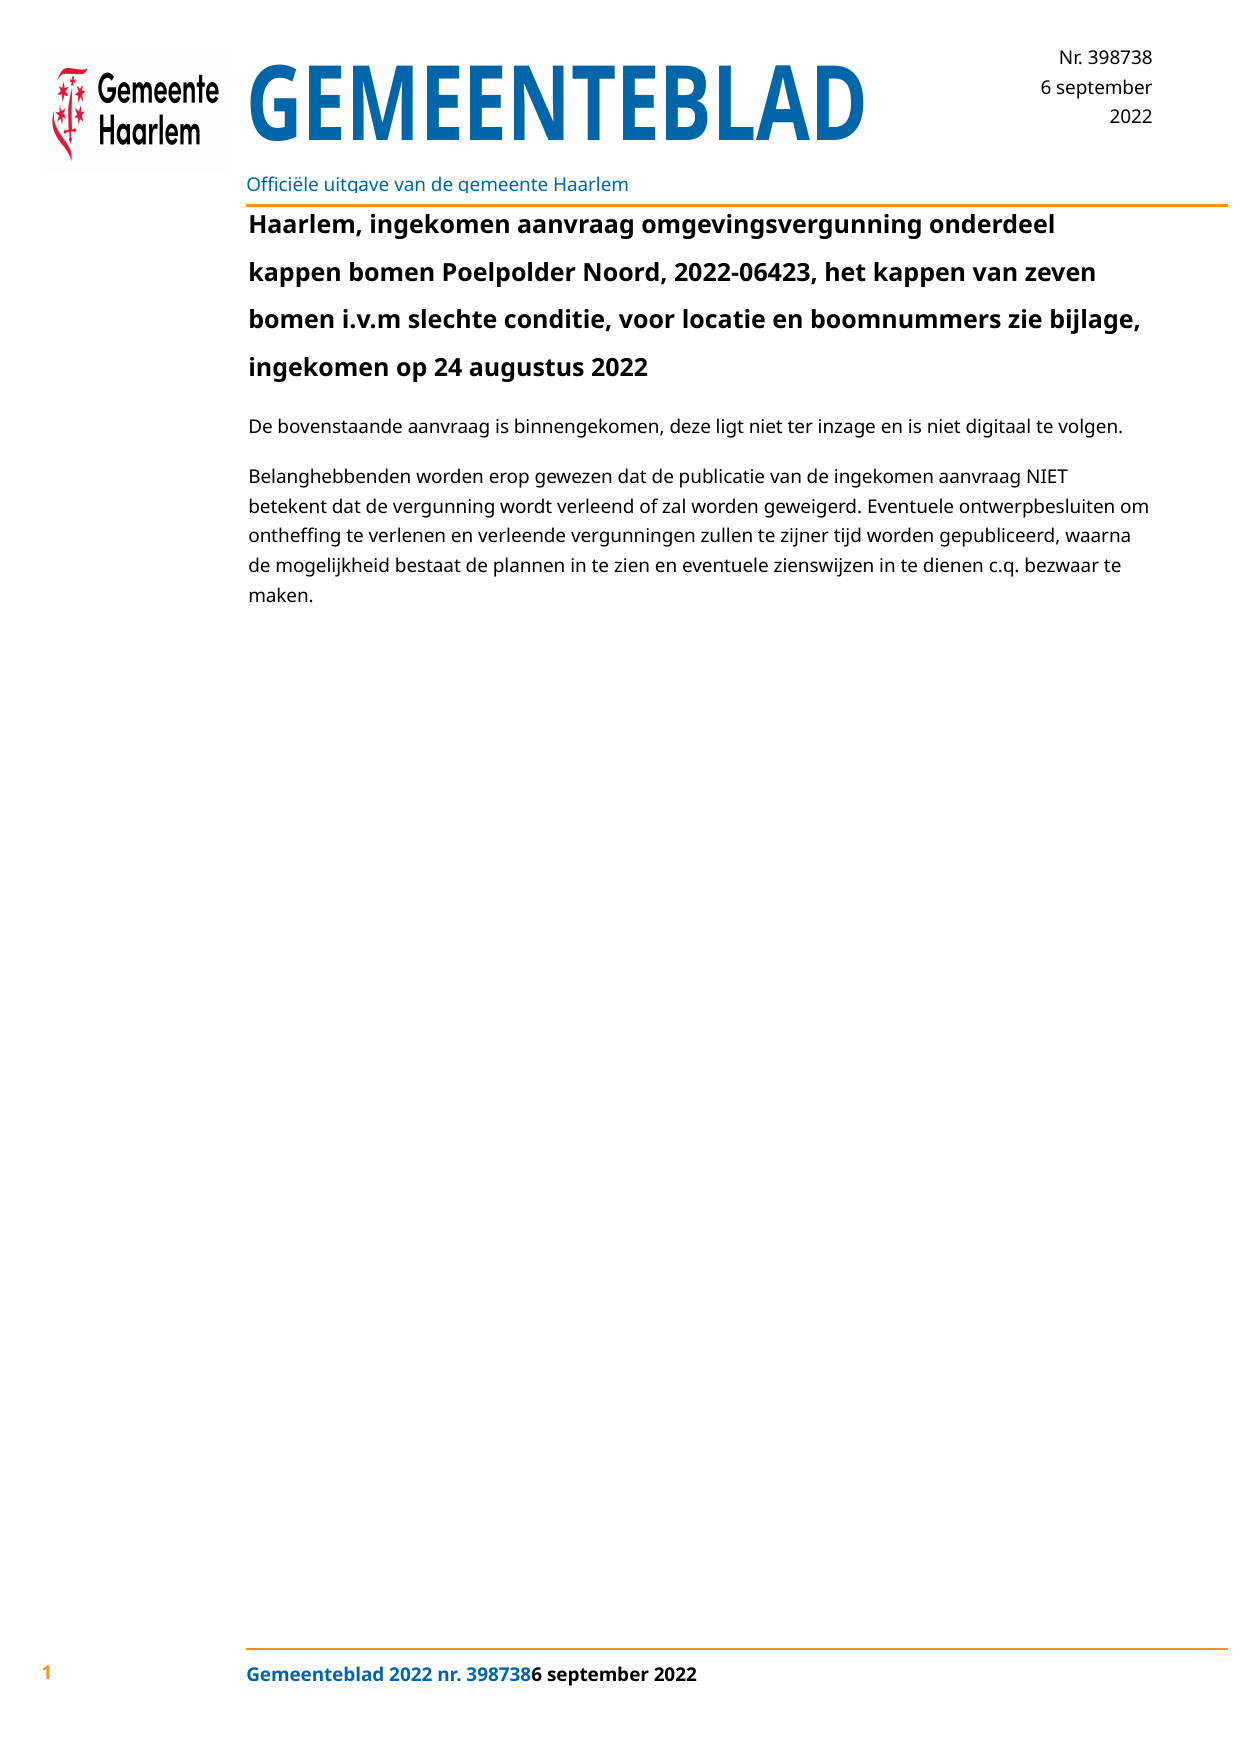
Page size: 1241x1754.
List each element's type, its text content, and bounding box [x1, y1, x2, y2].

text Haarlem, ingekomen aanvraag omgevingsvergunning onderdeel kappen bomen Poelpolder Noord, 2022-06423, het kappen van zeven bomen i.v.m slechte conditie, voor locatie en boomnummers zie bijlage, ingekomen op 24 augustus 2022 [248, 207, 1152, 384]
text De bovenstaande aanvraag is binnengekomen, deze ligt niet ter inzage en is niet digitaal te volgen. [248, 413, 1152, 439]
text Belanghebbenden worden erop gewezen dat de publicatie van de ingekomen aanvraag NIET betekent dat de vergunning wordt verleend of zal worden geweigerd. Eventuele ontwerpbesluiten om ontheffing te verlenen en verleende vergunningen zullen te zijner tijd worden gepubliceerd, waarna de mogelijkheid bestaat de plannen in te zien en eventuele zienswijzen in te dienen c.q. bezwaar te maken. [248, 463, 1152, 608]
picture [41, 47, 231, 172]
